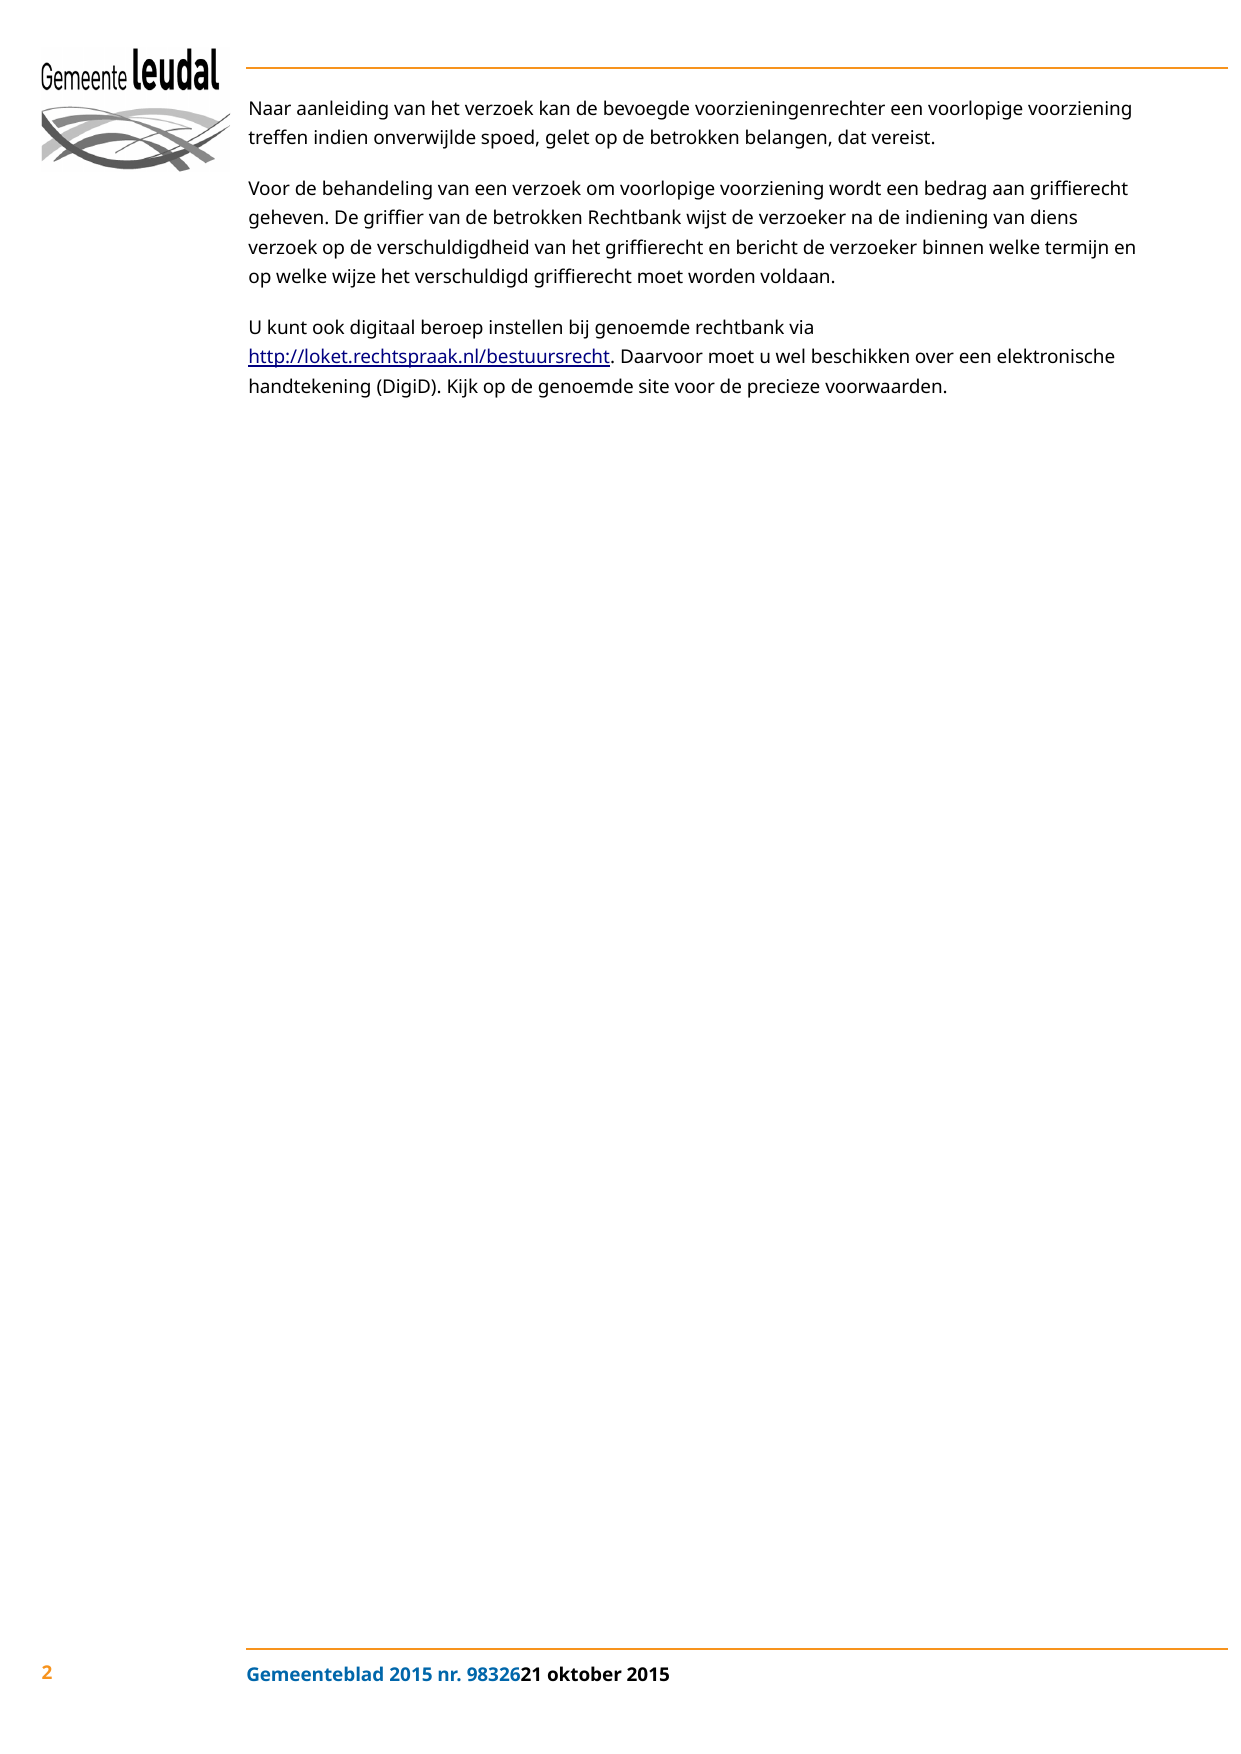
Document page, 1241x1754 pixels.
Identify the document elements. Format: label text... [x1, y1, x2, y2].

picture [41, 47, 231, 172]
text Voor de behandeling van een verzoek om voorlopige voorziening wordt een bedrag aan griffierecht geheven. De griffier van de betrokken Rechtbank wijst de verzoeker na de indiening van diens verzoek op de verschuldigdheid van het griffierecht en bericht de verzoeker binnen welke termijn en op welke wijze het verschuldigd griffierecht moet worden voldaan. [248, 175, 1152, 289]
text Naar aanleiding van het verzoek kan de bevoegde voorzieningenrechter een voorlopige voorziening treffen indien onverwijlde spoed, gelet op de betrokken belangen, dat vereist. [248, 95, 1152, 150]
text U kunt ook digitaal beroep instellen bij genoemde rechtbank via http://loket.rechtspraak.nl/bestuursrecht. Daarvoor moet u wel beschikken over een elektronische handtekening (DigiD). Kijk op de genoemde site voor de precieze voorwaarden. [248, 314, 1152, 399]
